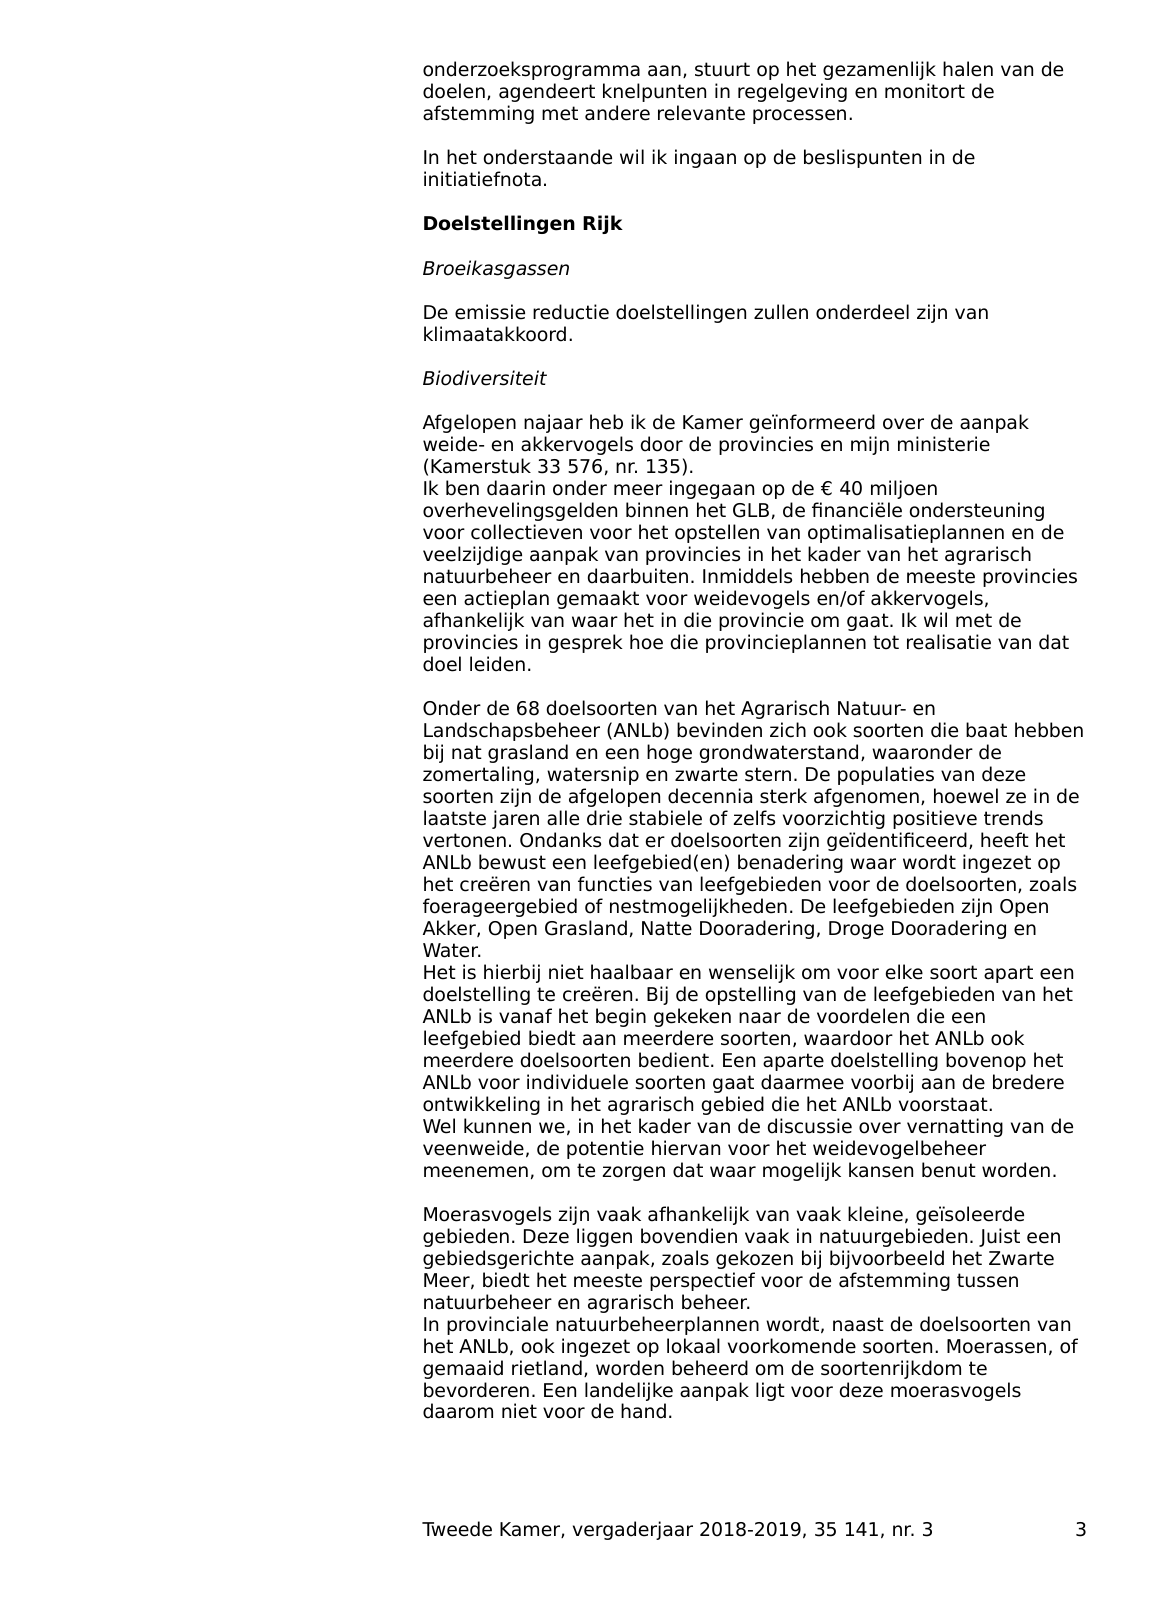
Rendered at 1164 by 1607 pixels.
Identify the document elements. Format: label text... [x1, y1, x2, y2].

subtitle Doelstellingen Rijk [422, 213, 1087, 235]
text In provinciale natuurbeheerplannen wordt, naast de doelsoorten van het ANLb, ook ingezet op lokaal voorkomende soorten. Moerassen, of gemaaid rietland, worden beheerd om de soortenrijkdom te bevorderen. Een landelijke aanpak ligt voor deze moerasvogels daarom niet voor de hand. [422, 1313, 1087, 1423]
text onderzoeksprogramma aan, stuurt op het gezamenlijk halen van de doelen, agendeert knelpunten in regelgeving en monitort de afstemming met andere relevante processen. [422, 59, 1087, 125]
text Afgelopen najaar heb ik de Kamer geïnformeerd over de aanpak weide- en akkervogels door de provincies en mijn ministerie (Kamerstuk 33 576, nr. 135). [422, 412, 1087, 478]
text Moerasvogels zijn vaak afhankelijk van vaak kleine, geïsoleerde gebieden. Deze liggen bovendien vaak in natuurgebieden. Juist een gebiedsgerichte aanpak, zoals gekozen bij bijvoorbeeld het Zwarte Meer, biedt het meeste perspectief voor de afstemming tussen natuurbeheer en agrarisch beheer. [422, 1204, 1087, 1313]
subtitle Biodiversiteit [422, 368, 1087, 390]
text De emissie reductie doelstellingen zullen onderdeel zijn van klimaatakkoord. [422, 302, 1087, 346]
text Het is hierbij niet haalbaar en wenselijk om voor elke soort apart een doelstelling te creëren. Bij de opstelling van de leefgebieden van het ANLb is vanaf het begin gekeken naar de voordelen die een leefgebied biedt aan meerdere soorten, waardoor het ANLb ook meerdere doelsoorten bedient. Een aparte doelstelling bovenop het ANLb voor individuele soorten gaat daarmee voorbij aan de bredere ontwikkeling in het agrarisch gebied die het ANLb voorstaat. [422, 962, 1087, 1116]
text Wel kunnen we, in het kader van de discussie over vernatting van de veenweide, de potentie hiervan voor het weidevogelbeheer meenemen, om te zorgen dat waar mogelijk kansen benut worden. [422, 1116, 1087, 1181]
text Ik ben daarin onder meer ingegaan op de € 40 miljoen overhevelingsgelden binnen het GLB, de financiële ondersteuning voor collectieven voor het opstellen van optimalisatieplannen en de veelzijdige aanpak van provincies in het kader van het agrarisch natuurbeheer en daarbuiten. Inmiddels hebben de meeste provincies een actieplan gemaakt voor weidevogels en/of akkervogels, afhankelijk van waar het in die provincie om gaat. Ik wil met de provincies in gesprek hoe die provincieplannen tot realisatie van dat doel leiden. [422, 478, 1087, 676]
subtitle Broeikasgassen [422, 257, 1087, 279]
text Onder de 68 doelsoorten van het Agrarisch Natuur- en Landschapsbeheer (ANLb) bevinden zich ook soorten die baat hebben bij nat grasland en een hoge grondwaterstand, waaronder de zomertaling, watersnip en zwarte stern. De populaties van deze soorten zijn de afgelopen decennia sterk afgenomen, hoewel ze in de laatste jaren alle drie stabiele of zelfs voorzichtig positieve trends vertonen. Ondanks dat er doelsoorten zijn geïdentificeerd, heeft het ANLb bewust een leefgebied(en) benadering waar wordt ingezet op het creëren van functies van leefgebieden voor de doelsoorten, zoals foerageergebied of nestmogelijkheden. De leefgebieden zijn Open Akker, Open Grasland, Natte Dooradering, Droge Dooradering en Water. [422, 698, 1087, 962]
text In het onderstaande wil ik ingaan op de beslispunten in de initiatiefnota. [422, 147, 1087, 191]
